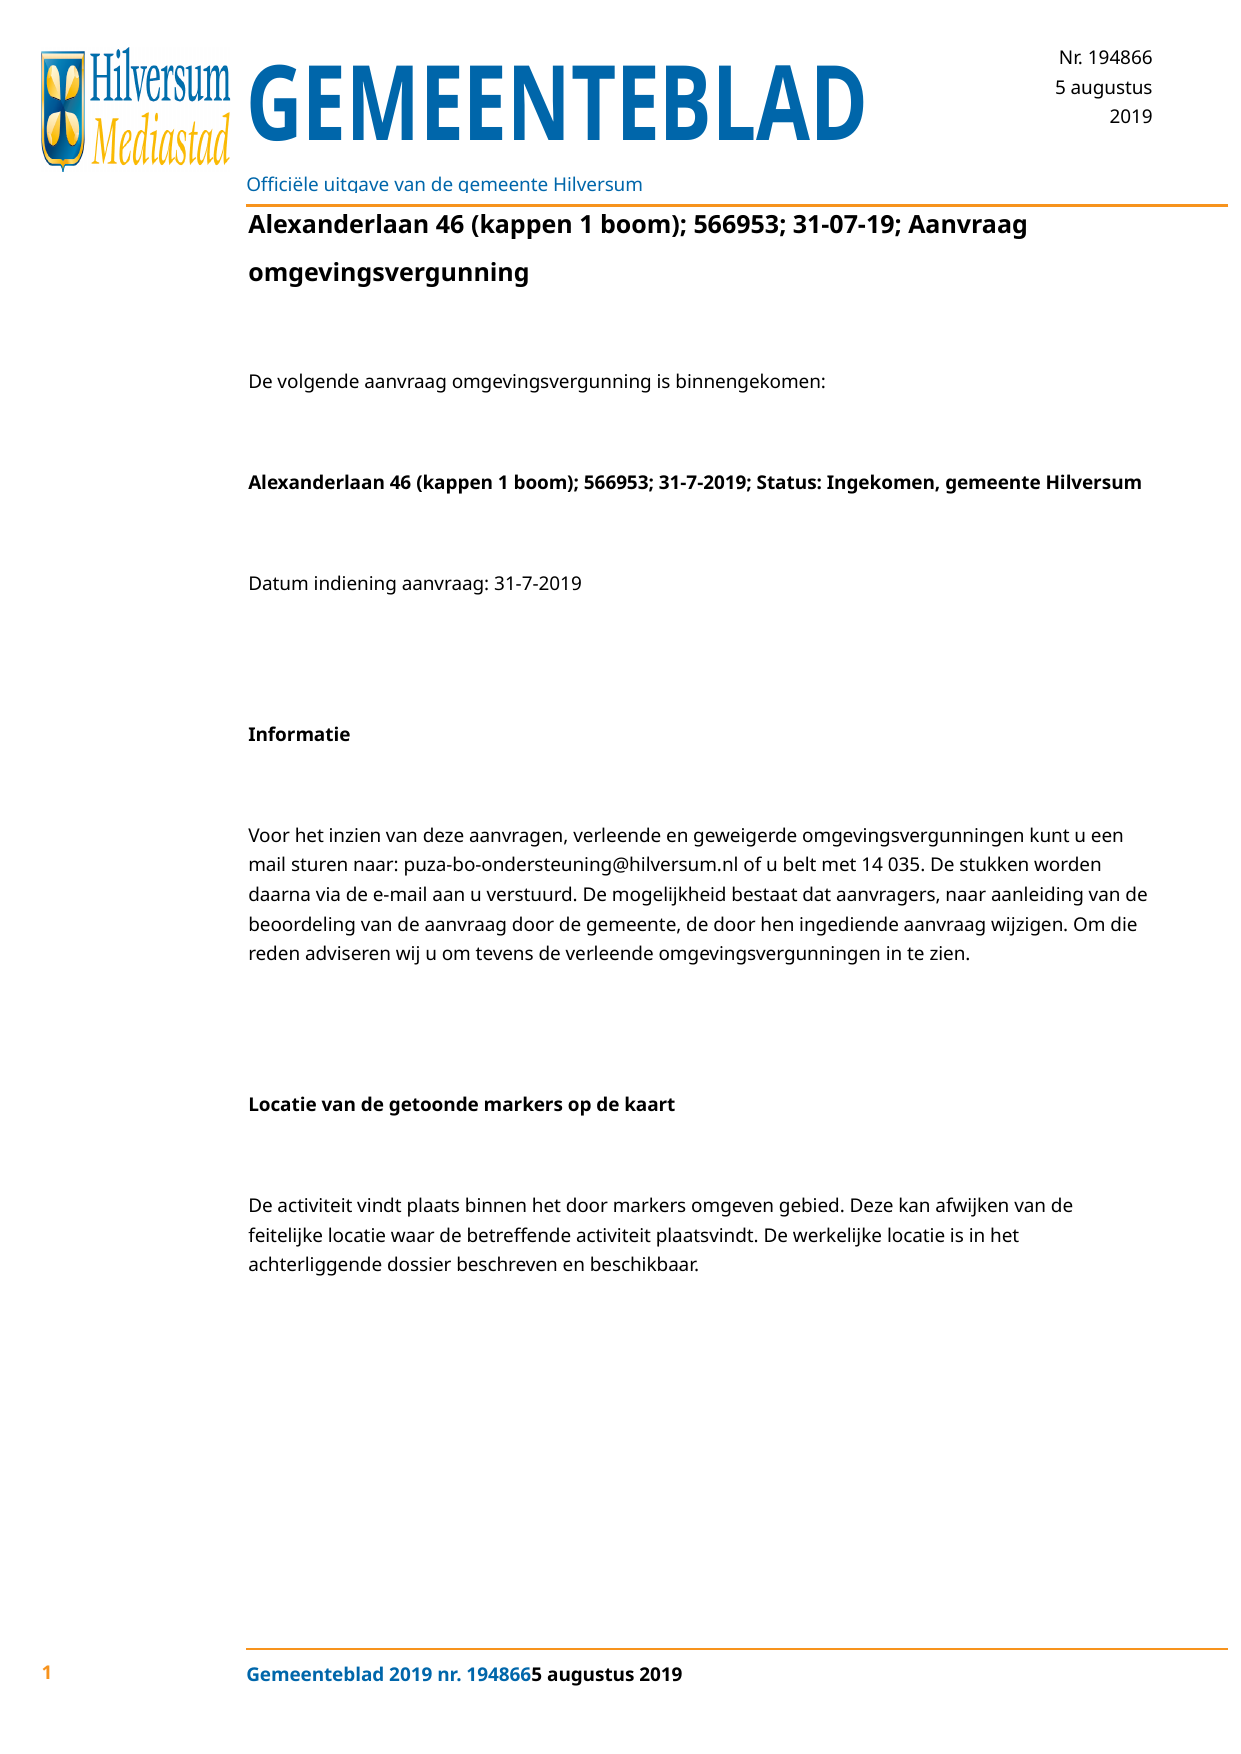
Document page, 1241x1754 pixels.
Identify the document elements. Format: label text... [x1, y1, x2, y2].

text Locatie van de getoonde markers op de kaart [248, 1092, 1152, 1117]
text Alexanderlaan 46 (kappen 1 boom); 566953; 31-07-19; Aanvraag omgevingsvergunning [248, 207, 1152, 288]
text De activiteit vindt plaats binnen het door markers omgeven gebied. Deze kan afwijken van de feitelijke locatie waar de betreffende activiteit plaatsvindt. De werkelijke locatie is in het achterliggende dossier beschreven en beschikbaar. [248, 1192, 1152, 1277]
text Datum indiening aanvraag: 31-7-2019 [248, 570, 1152, 596]
text Informatie [248, 721, 1152, 747]
text Alexanderlaan 46 (kappen 1 boom); 566953; 31-7-2019; Status: Ingekomen, gemeente Hilversum [248, 469, 1152, 495]
picture [41, 47, 231, 172]
text Voor het inzien van deze aanvragen, verleende en geweigerde omgevingsvergunningen kunt u een mail sturen naar: puza-bo-ondersteuning@hilversum.nl of u belt met 14 035. De stukken worden daarna via de e-mail aan u verstuurd. De mogelijkheid bestaat dat aanvragers, naar aanleiding van de beoordeling van de aanvraag door de gemeente, de door hen ingediende aanvraag wijzigen. Om die reden adviseren wij u om tevens de verleende omgevingsvergunningen in te zien. [248, 822, 1152, 966]
text De volgende aanvraag omgevingsvergunning is binnengekomen: [248, 368, 1152, 394]
